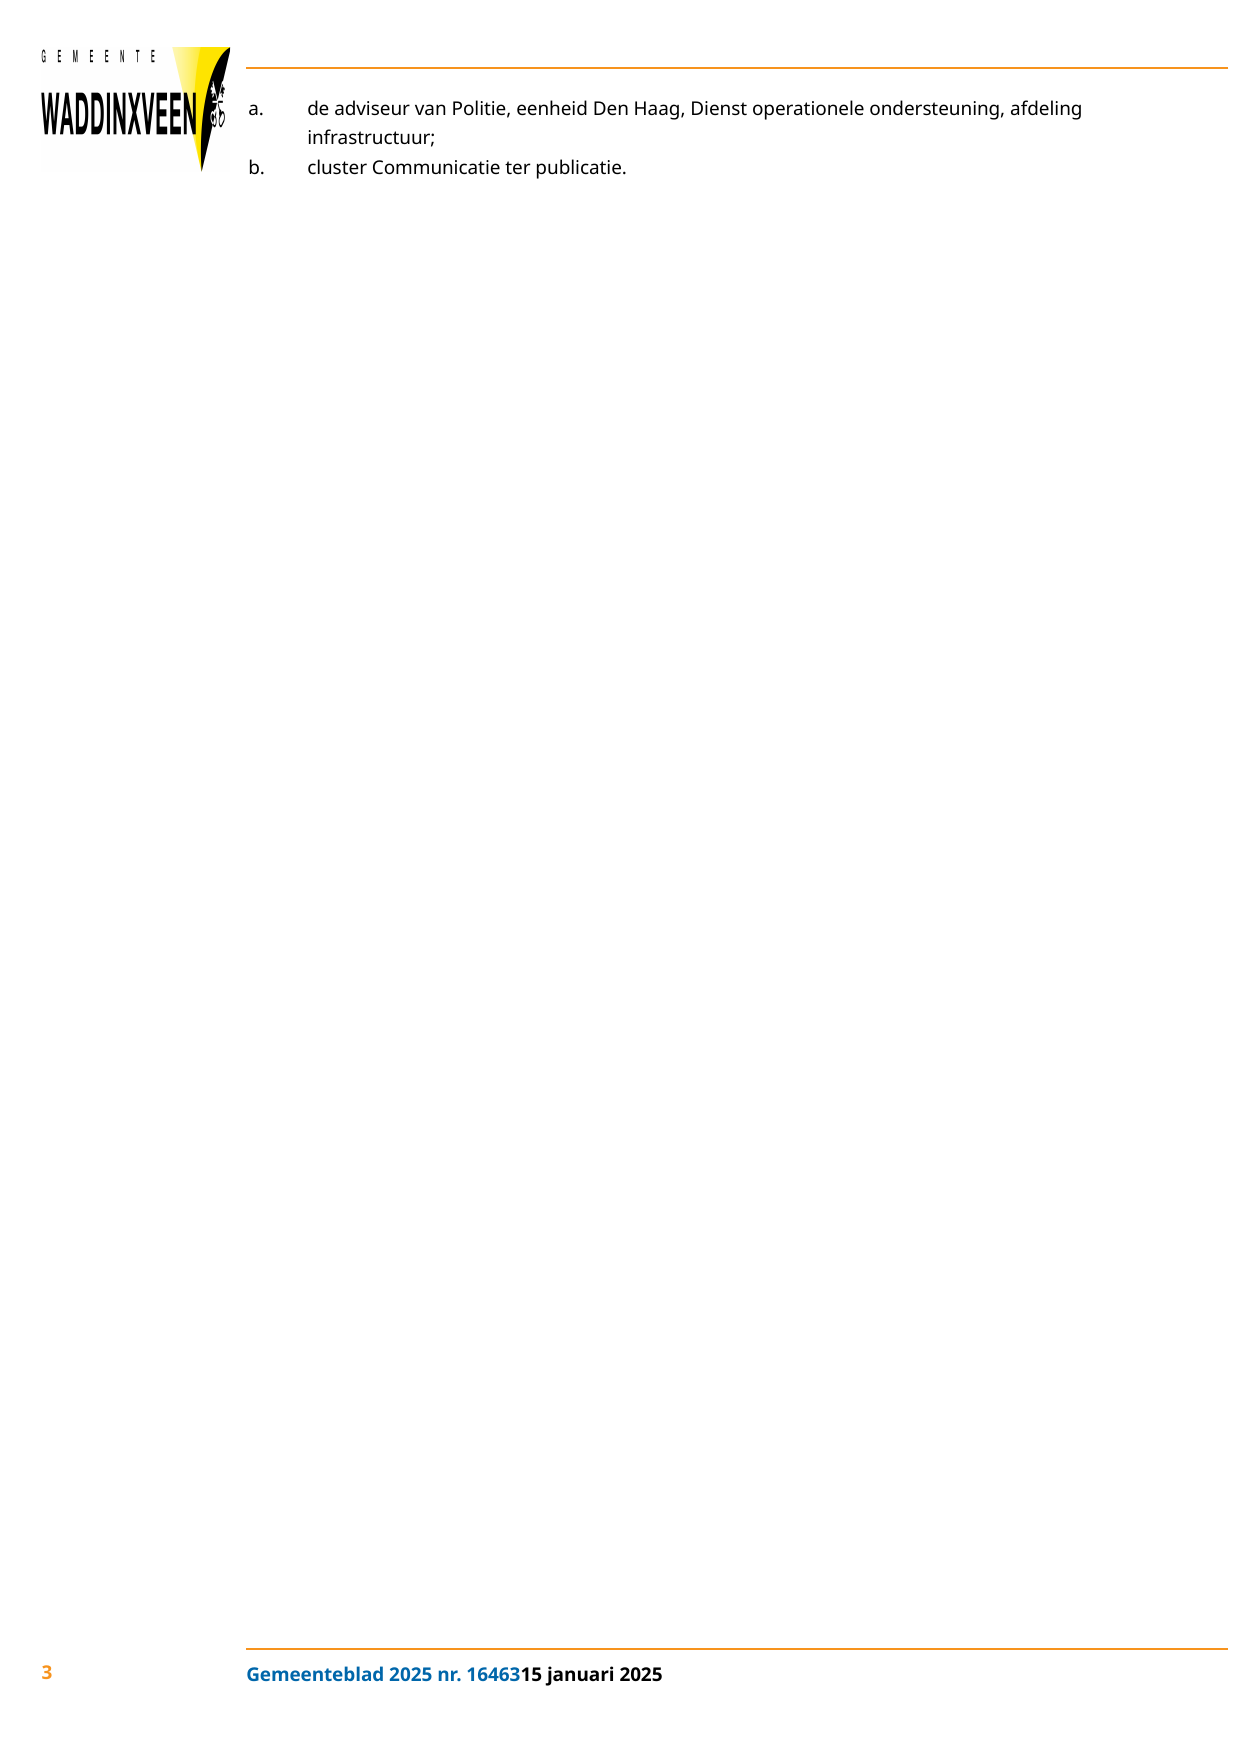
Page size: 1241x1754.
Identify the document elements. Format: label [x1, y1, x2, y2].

picture [41, 47, 231, 172]
